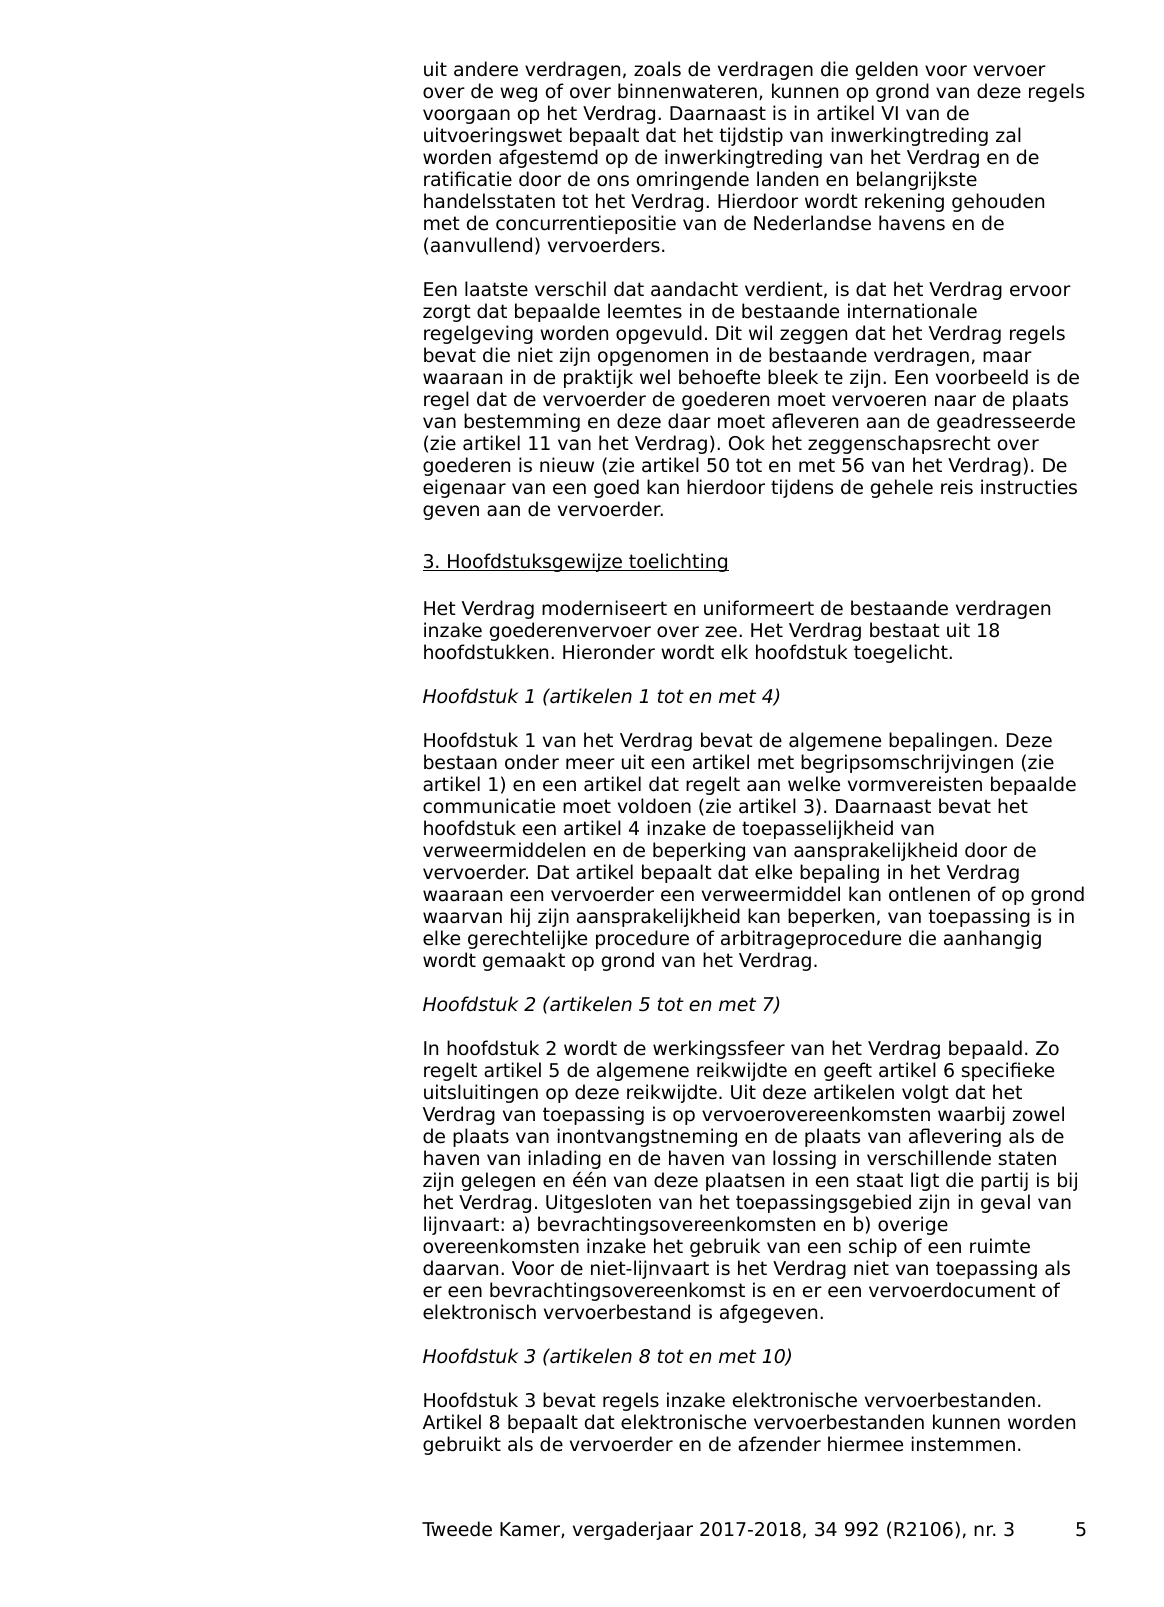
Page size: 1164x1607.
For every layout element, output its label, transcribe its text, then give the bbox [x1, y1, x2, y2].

subtitle Hoofdstuk 1 (artikelen 1 tot en met 4) [422, 686, 1087, 708]
text Het Verdrag moderniseert en uniformeert de bestaande verdragen inzake goederenvervoer over zee. Het Verdrag bestaat uit 18 hoofdstukken. Hieronder wordt elk hoofdstuk toegelicht. [422, 598, 1087, 664]
subtitle Hoofdstuk 2 (artikelen 5 tot en met 7) [422, 994, 1087, 1016]
text In hoofdstuk 2 wordt de werkingssfeer van het Verdrag bepaald. Zo regelt artikel 5 de algemene reikwijdte en geeft artikel 6 specifieke uitsluitingen op deze reikwijdte. Uit deze artikelen volgt dat het Verdrag van toepassing is op vervoerovereenkomsten waarbij zowel de plaats van inontvangstneming en de plaats van aflevering als de haven van inlading en de haven van lossing in verschillende staten zijn gelegen en één van deze plaatsen in een staat ligt die partij is bij het Verdrag. Uitgesloten van het toepassingsgebied zijn in geval van lijnvaart: a) bevrachtingsovereenkomsten en b) overige overeenkomsten inzake het gebruik van een schip of een ruimte daarvan. Voor de niet-lijnvaart is het Verdrag niet van toepassing als er een bevrachtingsovereenkomst is en er een vervoerdocument of elektronisch vervoerbestand is afgegeven. [422, 1038, 1087, 1324]
text Hoofdstuk 1 van het Verdrag bevat de algemene bepalingen. Deze bestaan onder meer uit een artikel met begripsomschrijvingen (zie artikel 1) en een artikel dat regelt aan welke vormvereisten bepaalde communicatie moet voldoen (zie artikel 3). Daarnaast bevat het hoofdstuk een artikel 4 inzake de toepasselijkheid van verweermiddelen en de beperking van aansprakelijkheid door de vervoerder. Dat artikel bepaalt dat elke bepaling in het Verdrag waaraan een vervoerder een verweermiddel kan ontlenen of op grond waarvan hij zijn aansprakelijkheid kan beperken, van toepassing is in elke gerechtelijke procedure of arbitrageprocedure die aanhangig wordt gemaakt op grond van het Verdrag. [422, 730, 1087, 972]
text Hoofdstuk 3 bevat regels inzake elektronische vervoerbestanden. Artikel 8 bepaalt dat elektronische vervoerbestanden kunnen worden gebruikt als de vervoerder en de afzender hiermee instemmen. [422, 1390, 1087, 1456]
subtitle 3. Hoofdstuksgewijze toelichting [422, 551, 1087, 573]
text uit andere verdragen, zoals de verdragen die gelden voor vervoer over de weg of over binnenwateren, kunnen op grond van deze regels voorgaan op het Verdrag. Daarnaast is in artikel VI van de uitvoeringswet bepaalt dat het tijdstip van inwerkingtreding zal worden afgestemd op de inwerkingtreding van het Verdrag en de ratificatie door de ons omringende landen en belangrijkste handelsstaten tot het Verdrag. Hierdoor wordt rekening gehouden met de concurrentiepositie van de Nederlandse havens en de (aanvullend) vervoerders. [422, 59, 1087, 257]
subtitle Hoofdstuk 3 (artikelen 8 tot en met 10) [422, 1346, 1087, 1368]
text Een laatste verschil dat aandacht verdient, is dat het Verdrag ervoor zorgt dat bepaalde leemtes in de bestaande internationale regelgeving worden opgevuld. Dit wil zeggen dat het Verdrag regels bevat die niet zijn opgenomen in de bestaande verdragen, maar waaraan in de praktijk wel behoefte bleek te zijn. Een voorbeeld is de regel dat de vervoerder de goederen moet vervoeren naar de plaats van bestemming en deze daar moet afleveren aan de geadresseerde (zie artikel 11 van het Verdrag). Ook het zeggenschapsrecht over goederen is nieuw (zie artikel 50 tot en met 56 van het Verdrag). De eigenaar van een goed kan hierdoor tijdens de gehele reis instructies geven aan de vervoerder. [422, 279, 1087, 521]
